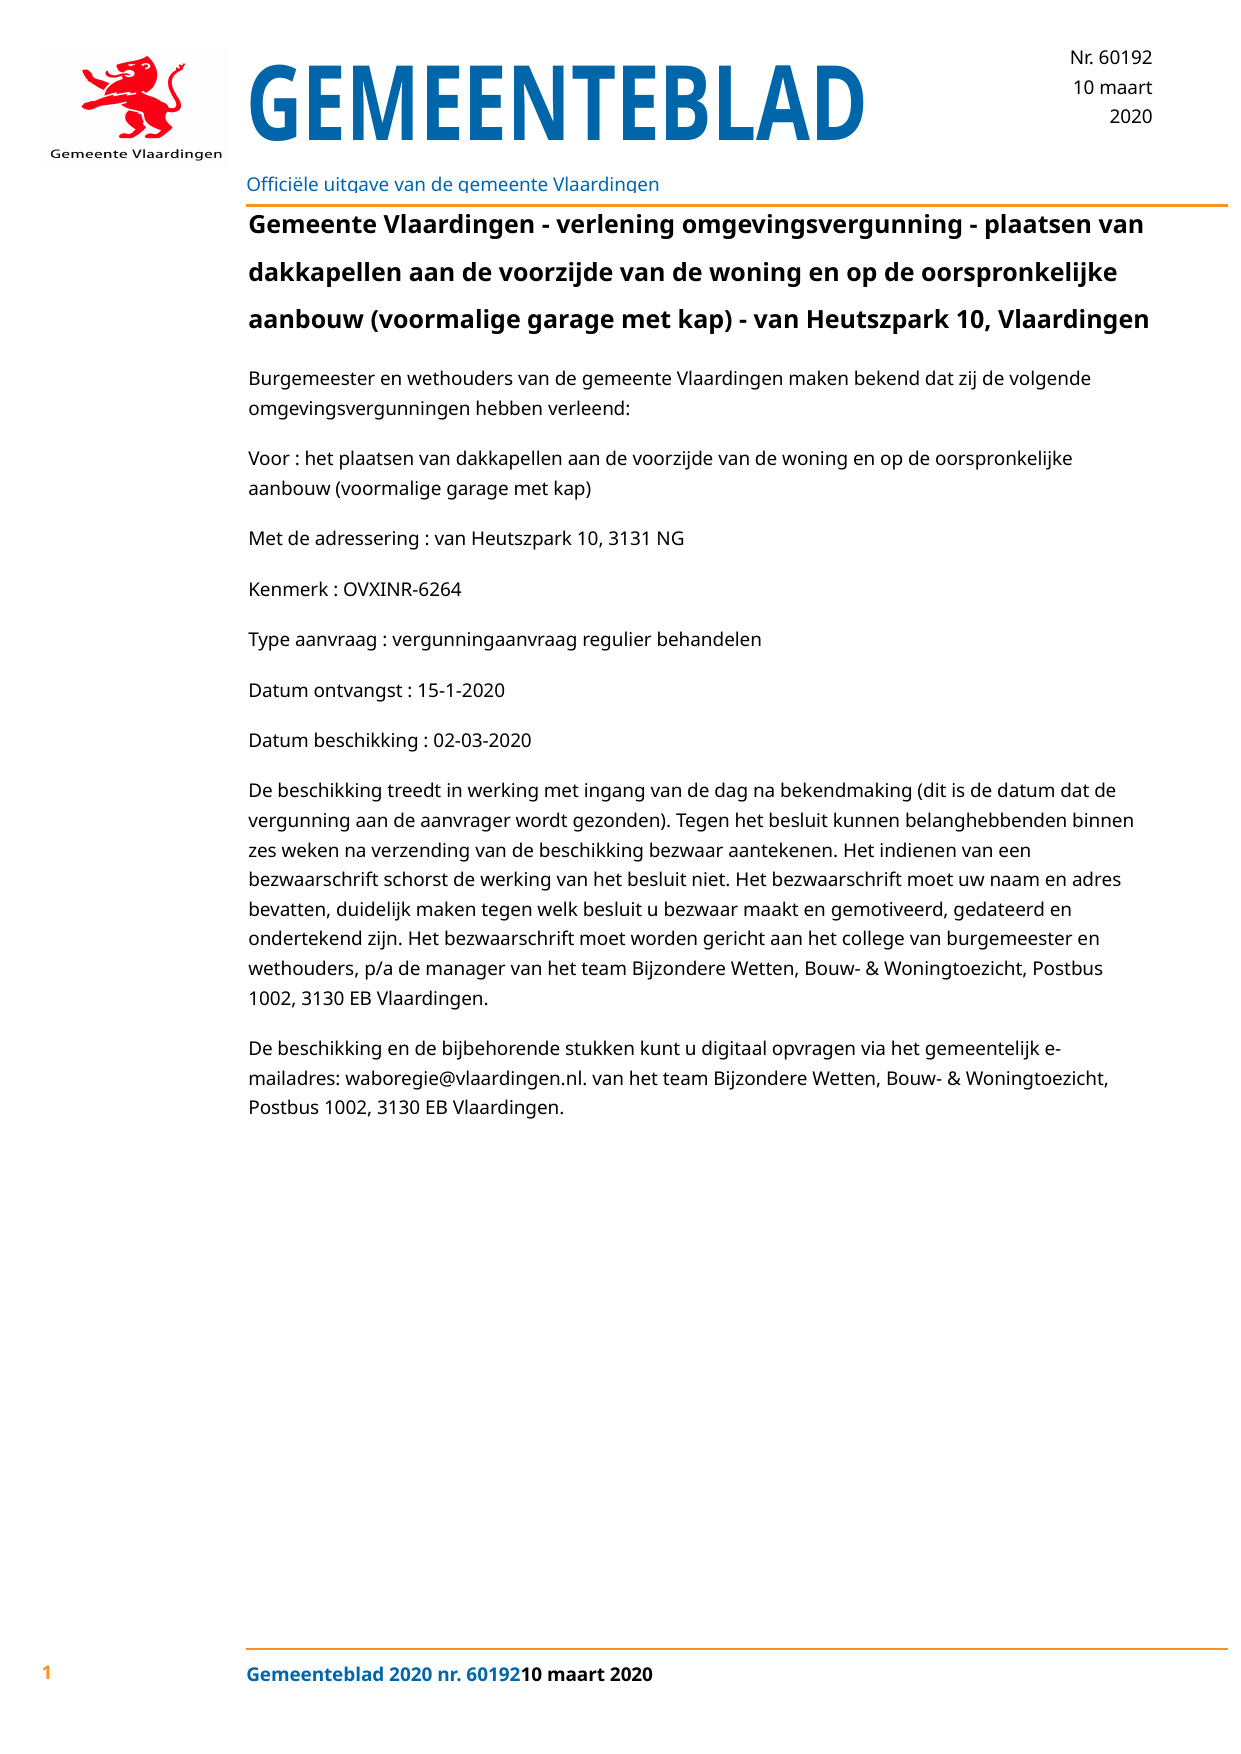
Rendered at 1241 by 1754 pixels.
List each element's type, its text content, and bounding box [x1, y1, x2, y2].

text Datum beschikking : 02-03-2020 [248, 727, 1152, 753]
text Type aanvraag : vergunningaanvraag regulier behandelen [248, 626, 1152, 652]
text Gemeente Vlaardingen - verlening omgevingsvergunning - plaatsen van dakkapellen aan de voorzijde van de woning en op de oorspronkelijke aanbouw (voormalige garage met kap) - van Heutszpark 10, Vlaardingen [248, 207, 1152, 336]
picture [41, 47, 231, 172]
text Voor : het plaatsen van dakkapellen aan de voorzijde van de woning en op de oorspronkelijke aanbouw (voormalige garage met kap) [248, 446, 1152, 501]
text Burgemeester en wethouders van de gemeente Vlaardingen maken bekend dat zij de volgende omgevingsvergunningen hebben verleend: [248, 366, 1152, 421]
text Kenmerk : OVXINR-6264 [248, 576, 1152, 602]
text Datum ontvangst : 15-1-2020 [248, 677, 1152, 702]
text De beschikking en de bijbehorende stukken kunt u digitaal opvragen via het gemeentelijk e-mailadres: waboregie@vlaardingen.nl. van het team Bijzondere Wetten, Bouw- & Woningtoezicht, Postbus 1002, 3130 EB Vlaardingen. [248, 1035, 1152, 1120]
text De beschikking treedt in werking met ingang van de dag na bekendmaking (dit is de datum dat de vergunning aan de aanvrager wordt gezonden). Tegen het besluit kunnen belanghebbenden binnen zes weken na verzending van de beschikking bezwaar aantekenen. Het indienen van een bezwaarschrift schorst de werking van het besluit niet. Het bezwaarschrift moet uw naam en adres bevatten, duidelijk maken tegen welk besluit u bezwaar maakt en gemotiveerd, gedateerd en ondertekend zijn. Het bezwaarschrift moet worden gericht aan het college van burgemeester en wethouders, p/a de manager van het team Bijzondere Wetten, Bouw- & Woningtoezicht, Postbus 1002, 3130 EB Vlaardingen. [248, 778, 1152, 1010]
text Met de adressering : van Heutszpark 10, 3131 NG [248, 526, 1152, 551]
